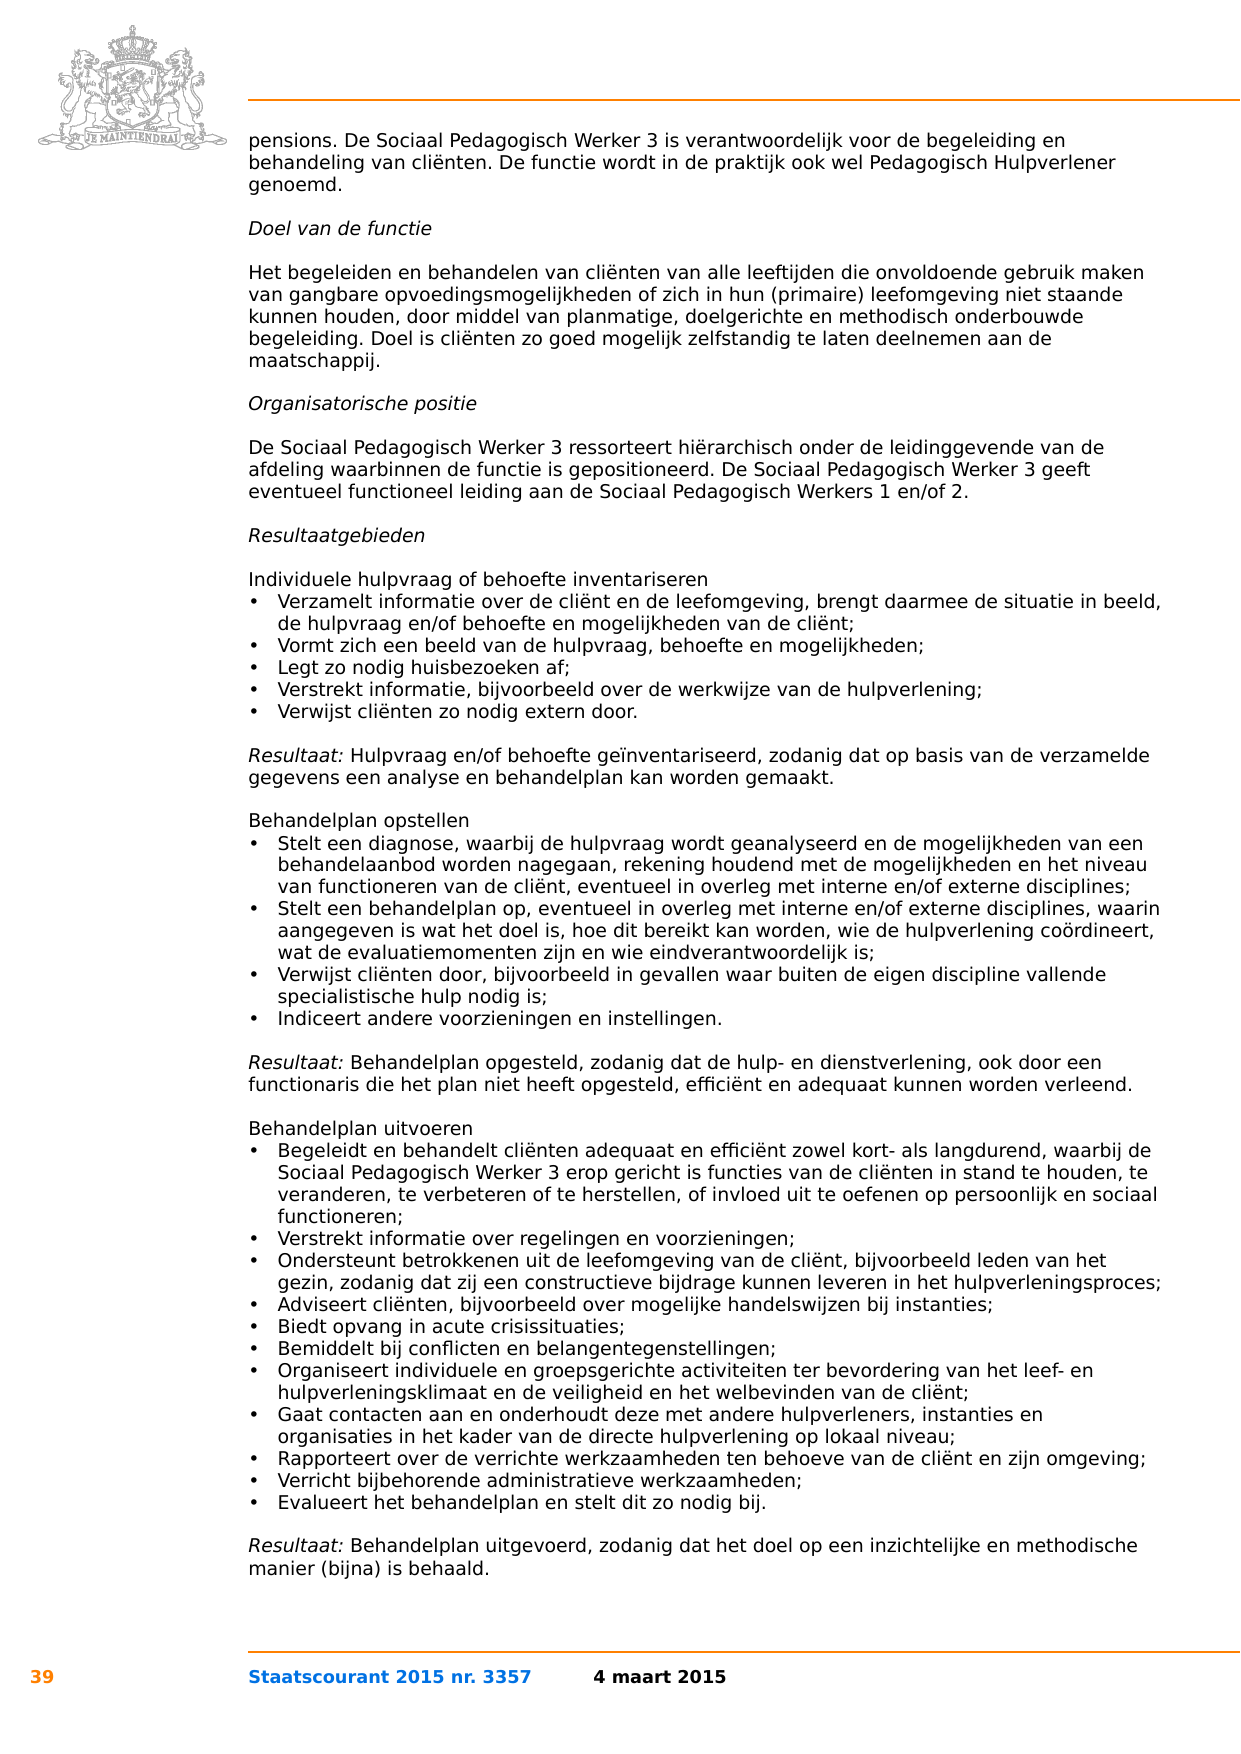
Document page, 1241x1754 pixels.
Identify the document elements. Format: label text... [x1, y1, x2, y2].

text Behandelplan uitvoeren [248, 1118, 1163, 1140]
text • Rapporteert over de verrichte werkzaamheden ten behoeve van de cliënt en zijn omgeving; [248, 1448, 1163, 1469]
text • Verricht bijbehorende administratieve werkzaamheden; [248, 1469, 1163, 1492]
text • Biedt opvang in acute crisissituaties; [248, 1316, 1163, 1338]
text • Organiseert individuele en groepsgerichte activiteiten ter bevordering van het leef- en hulpverleningsklimaat en de veiligheid en het welbevinden van de cliënt; [248, 1360, 1163, 1404]
text Individuele hulpvraag of behoefte inventariseren [248, 569, 1163, 591]
text pensions. De Sociaal Pedagogisch Werker 3 is verantwoordelijk voor de begeleiding en behandeling van cliënten. De functie wordt in de praktijk ook wel Pedagogisch Hulpverlener genoemd. [248, 130, 1163, 196]
text Resultaat: Behandelplan opgesteld, zodanig dat de hulp- en dienstverlening, ook door een functionaris die het plan niet heeft opgesteld, efficiënt en adequaat kunnen worden verleend. [248, 1052, 1163, 1096]
text • Evalueert het behandelplan en stelt dit zo nodig bij. [248, 1492, 1163, 1513]
text • Gaat contacten aan en onderhoudt deze met andere hulpverleners, instanties en organisaties in het kader van de directe hulpverlening op lokaal niveau; [248, 1404, 1163, 1448]
text De Sociaal Pedagogisch Werker 3 ressorteert hiërarchisch onder de leidinggevende van de afdeling waarbinnen de functie is gepositioneerd. De Sociaal Pedagogisch Werker 3 geeft eventueel functioneel leiding aan de Sociaal Pedagogisch Werkers 1 en/of 2. [248, 437, 1163, 503]
text • Stelt een behandelplan op, eventueel in overleg met interne en/of externe disciplines, waarin aangegeven is wat het doel is, hoe dit bereikt kan worden, wie de hulpverlening coördineert, wat de evaluatiemomenten zijn en wie eindverantwoordelijk is; [248, 898, 1163, 964]
text • Bemiddelt bij conflicten en belangentegenstellingen; [248, 1338, 1163, 1360]
picture [38, 25, 227, 150]
text • Verwijst cliënten zo nodig extern door. [248, 701, 1163, 723]
text Organisatorische positie [248, 393, 1163, 415]
text Resultaat: Hulpvraag en/of behoefte geïnventariseerd, zodanig dat op basis van de verzamelde gegevens een analyse en behandelplan kan worden gemaakt. [248, 744, 1163, 788]
text • Verstrekt informatie, bijvoorbeeld over de werkwijze van de hulpverlening; [248, 679, 1163, 701]
text • Vormt zich een beeld van de hulpvraag, behoefte en mogelijkheden; [248, 635, 1163, 657]
text Doel van de functie [248, 218, 1163, 240]
text • Adviseert cliënten, bijvoorbeeld over mogelijke handelswijzen bij instanties; [248, 1294, 1163, 1316]
text • Verstrekt informatie over regelingen en voorzieningen; [248, 1228, 1163, 1250]
text Resultaatgebieden [248, 525, 1163, 547]
text Resultaat: Behandelplan uitgevoerd, zodanig dat het doel op een inzichtelijke en methodische manier (bijna) is behaald. [248, 1535, 1163, 1579]
text • Ondersteunt betrokkenen uit de leefomgeving van de cliënt, bijvoorbeeld leden van het gezin, zodanig dat zij een constructieve bijdrage kunnen leveren in het hulpverleningsproces; [248, 1250, 1163, 1294]
text • Verwijst cliënten door, bijvoorbeeld in gevallen waar buiten de eigen discipline vallende specialistische hulp nodig is; [248, 964, 1163, 1008]
text • Stelt een diagnose, waarbij de hulpvraag wordt geanalyseerd en de mogelijkheden van een behandelaanbod worden nagegaan, rekening houdend met de mogelijkheden en het niveau van functioneren van de cliënt, eventueel in overleg met interne en/of externe disciplines; [248, 832, 1163, 898]
text • Indiceert andere voorzieningen en instellingen. [248, 1008, 1163, 1030]
text Behandelplan opstellen [248, 810, 1163, 832]
text • Begeleidt en behandelt cliënten adequaat en efficiënt zowel kort- als langdurend, waarbij de Sociaal Pedagogisch Werker 3 erop gericht is functies van de cliënten in stand te houden, te veranderen, te verbeteren of te herstellen, of invloed uit te oefenen op persoonlijk en sociaal functioneren; [248, 1140, 1163, 1228]
text • Legt zo nodig huisbezoeken af; [248, 657, 1163, 679]
text Het begeleiden en behandelen van cliënten van alle leeftijden die onvoldoende gebruik maken van gangbare opvoedingsmogelijkheden of zich in hun (primaire) leefomgeving niet staande kunnen houden, door middel van planmatige, doelgerichte en methodisch onderbouwde begeleiding. Doel is cliënten zo goed mogelijk zelfstandig te laten deelnemen aan de maatschappij. [248, 262, 1163, 371]
text • Verzamelt informatie over de cliënt en de leefomgeving, brengt daarmee de situatie in beeld, de hulpvraag en/of behoefte en mogelijkheden van de cliënt; [248, 591, 1163, 635]
